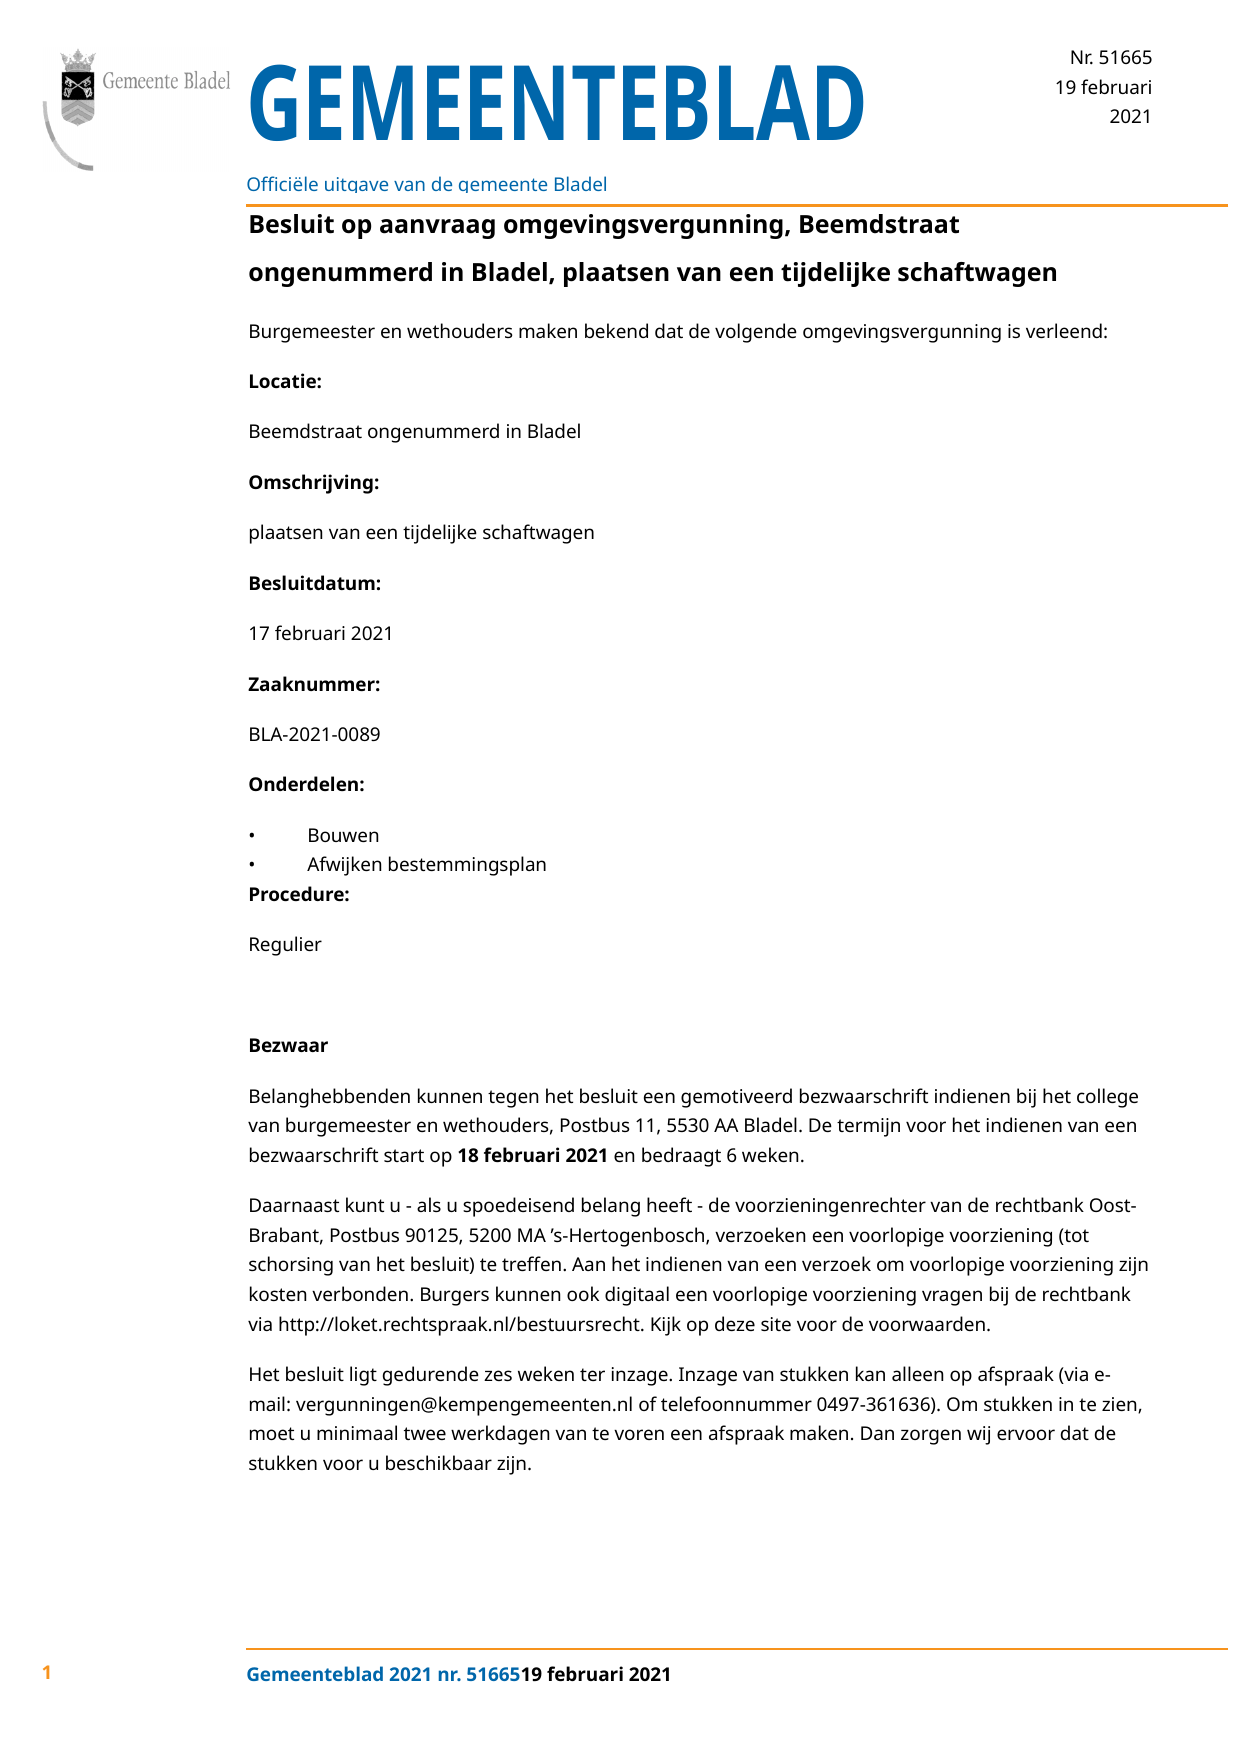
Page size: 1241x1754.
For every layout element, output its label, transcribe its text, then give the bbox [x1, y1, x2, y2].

text Besluit op aanvraag omgevingsvergunning, Beemdstraat ongenummerd in Bladel, plaatsen van een tijdelijke schaftwagen [248, 207, 1152, 288]
text Daarnaast kunt u - als u spoedeisend belang heeft - de voorzieningenrechter van de rechtbank Oost-Brabant, Postbus 90125, 5200 MA ’s-Hertogenbosch, verzoeken een voorlopige voorziening (tot schorsing van het besluit) te treffen. Aan het indienen van een verzoek om voorlopige voorziening zijn kosten verbonden. Burgers kunnen ook digitaal een voorlopige voorziening vragen bij de rechtbank via http://loket.rechtspraak.nl/bestuursrecht. Kijk op deze site voor de voorwaarden. [248, 1192, 1152, 1337]
text Onderdelen: [248, 772, 1152, 797]
text Besluitdatum: [248, 570, 1152, 596]
text plaatsen van een tijdelijke schaftwagen [248, 519, 1152, 545]
text 17 februari 2021 [248, 620, 1152, 646]
text BLA-2021-0089 [248, 721, 1152, 747]
text Bezwaar [248, 1032, 1152, 1058]
text Zaaknummer: [248, 671, 1152, 697]
list Bouwen [248, 822, 1152, 848]
text Regulier [248, 932, 1152, 957]
text Beemdstraat ongenummerd in Bladel [248, 419, 1152, 444]
text Het besluit ligt gedurende zes weken ter inzage. Inzage van stukken kan alleen op afspraak (via e-mail: vergunningen@kempengemeenten.nl of telefoonnummer 0497-361636). Om stukken in te zien, moet u minimaal twee werkdagen van te voren een afspraak maken. Dan zorgen wij ervoor dat de stukken voor u beschikbaar zijn. [248, 1361, 1152, 1476]
text Belanghebbenden kunnen tegen het besluit een gemotiveerd bezwaarschrift indienen bij het college van burgemeester en wethouders, Postbus 11, 5530 AA Bladel. De termijn voor het indienen van een bezwaarschrift start op 18 februari 2021 en bedraagt 6 weken. [248, 1083, 1152, 1168]
text Locatie: [248, 368, 1152, 394]
text Procedure: [248, 881, 1152, 907]
text Omschrijving: [248, 469, 1152, 495]
picture [41, 47, 231, 172]
list Afwijken bestemmingsplan [248, 852, 1152, 877]
text Burgemeester en wethouders maken bekend dat de volgende omgevingsvergunning is verleend: [248, 318, 1152, 344]
